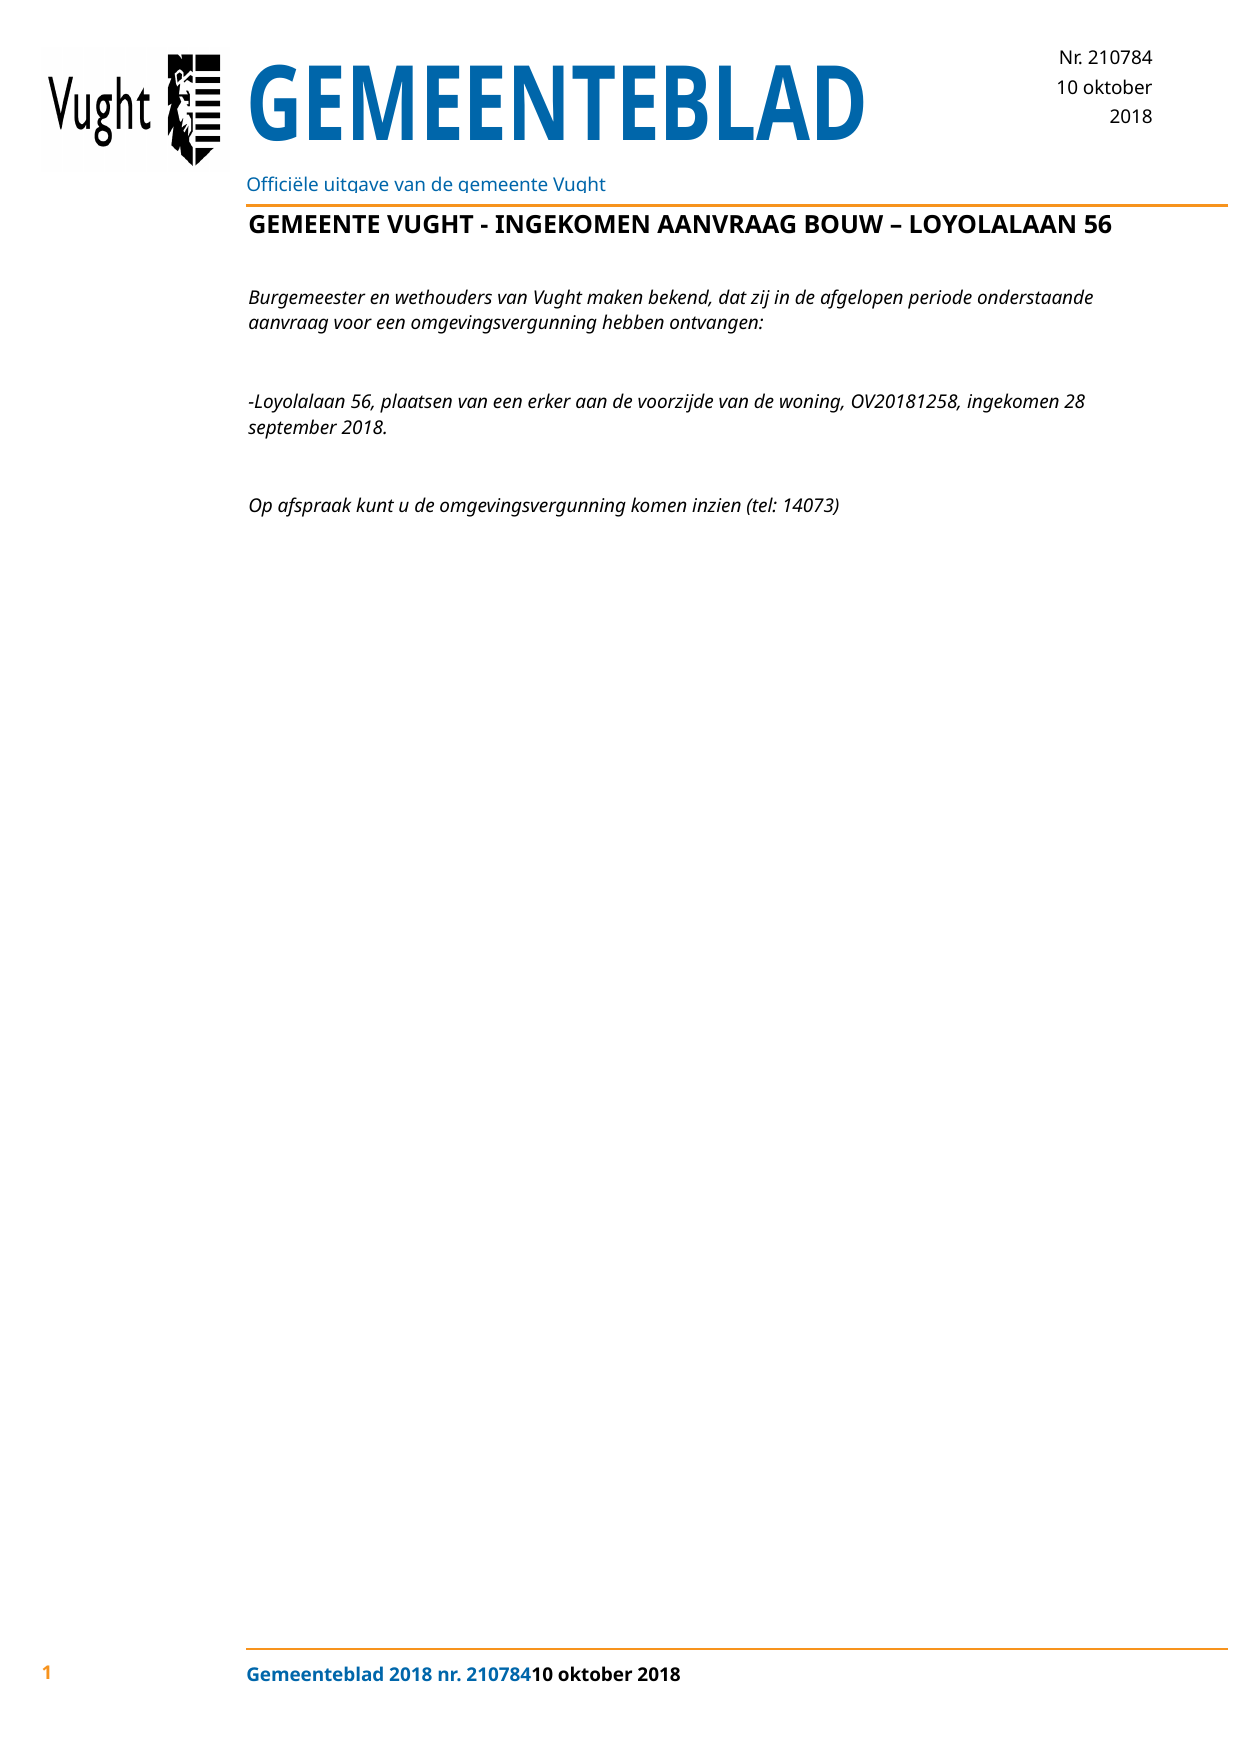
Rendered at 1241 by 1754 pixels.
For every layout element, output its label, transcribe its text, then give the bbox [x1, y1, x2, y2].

text GEMEENTE VUGHT - INGEKOMEN AANVRAAG BOUW – LOYOLALAAN 56 [248, 207, 1152, 241]
picture [41, 47, 231, 172]
text Burgemeester en wethouders van Vught maken bekend, dat zij in de afgelopen periode onderstaande aanvraag voor een omgevingsvergunning hebben ontvangen: [248, 284, 1152, 335]
text -Loyolalaan 56, plaatsen van een erker aan de voorzijde van de woning, OV20181258, ingekomen 28 september 2018. [248, 388, 1152, 439]
text Op afspraak kunt u de omgevingsvergunning komen inzien (tel: 14073) [248, 492, 1152, 518]
